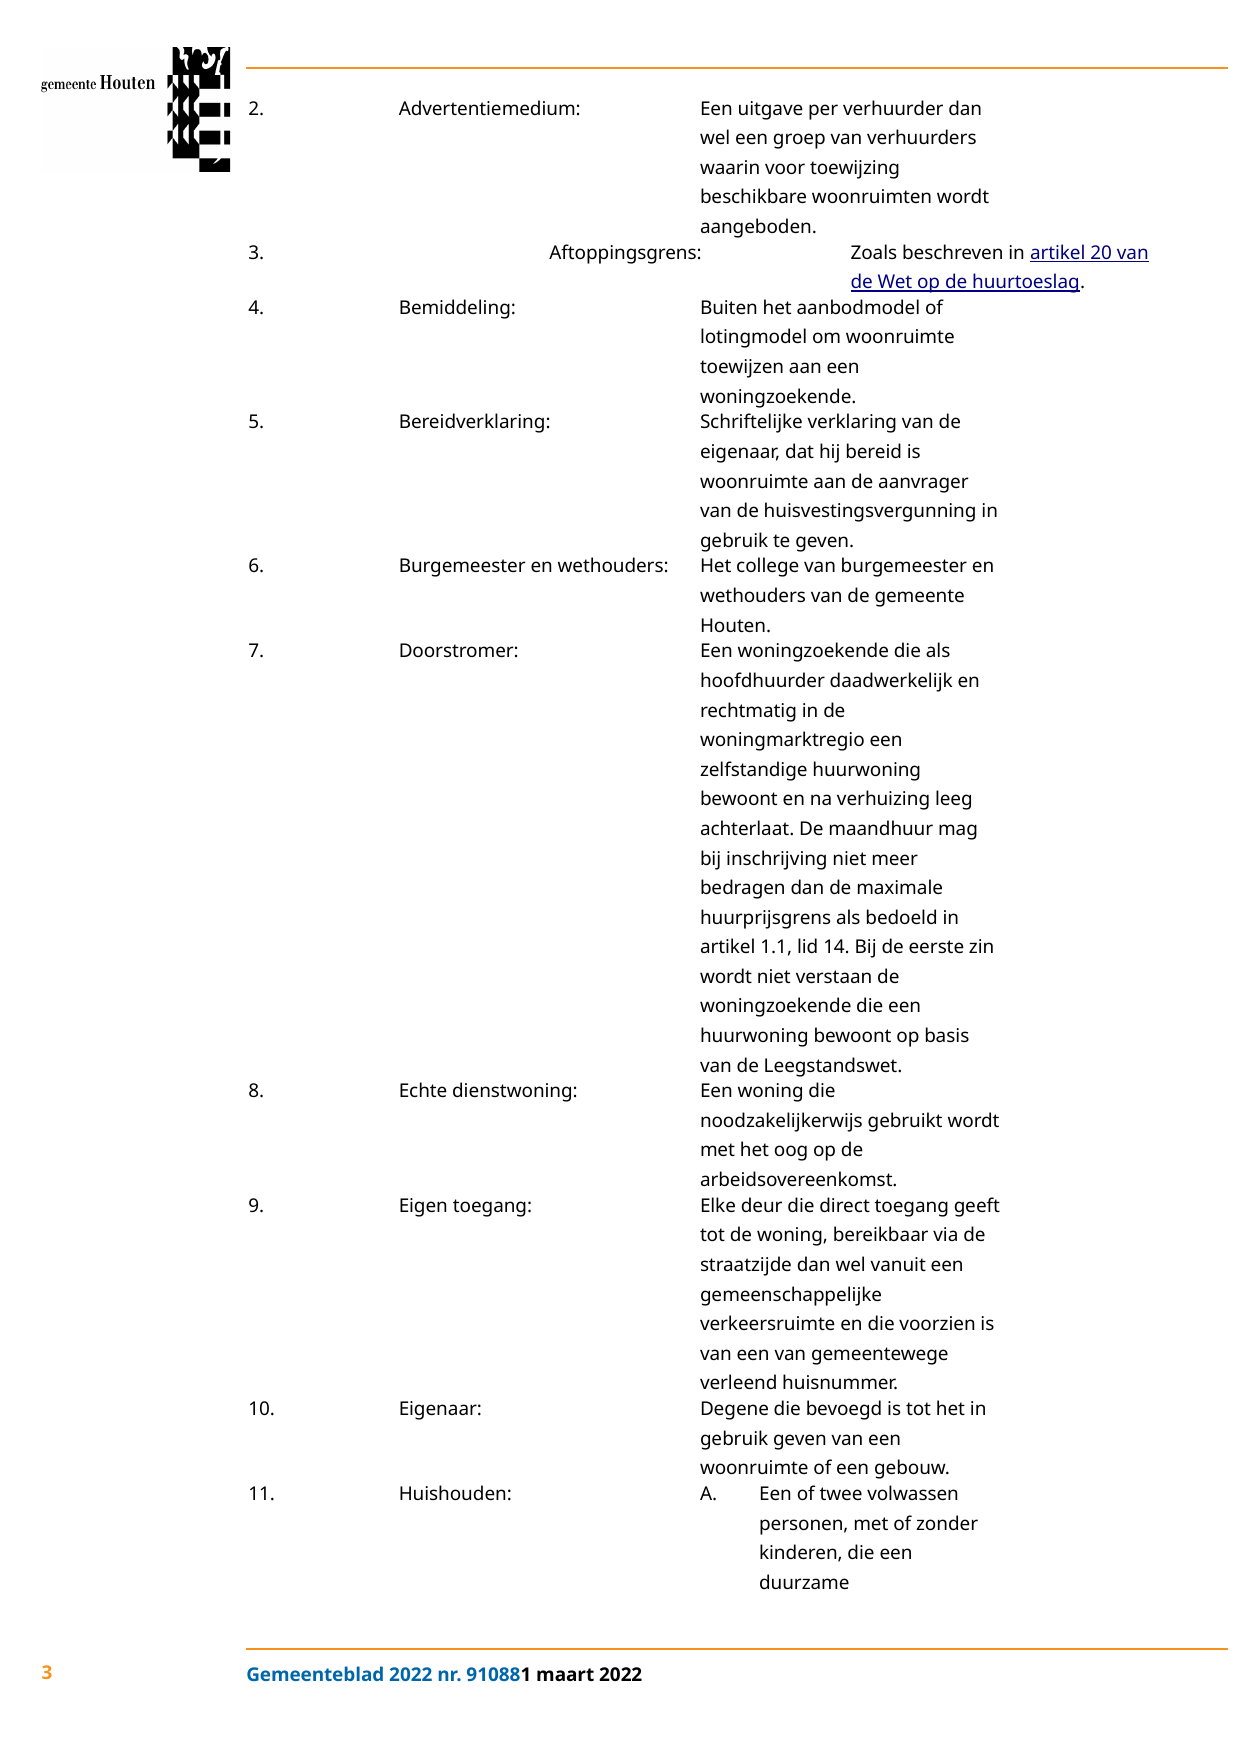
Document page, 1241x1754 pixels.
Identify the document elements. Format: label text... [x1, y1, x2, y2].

table_cell Eigenaar: [399, 1395, 700, 1480]
table_cell Elke deur die direct toegang geeft tot de woning, bereikbaar via de straatzijde dan wel vanuit een gemeenschappelijke verkeersruimte en die voorzien is van een van gemeentewege verleend huisnummer. [700, 1192, 1001, 1395]
table_cell [1001, 1395, 1152, 1480]
table_cell Bereidverklaring: [399, 409, 700, 553]
table_cell [1001, 638, 1152, 1077]
table_cell Bemiddeling: [399, 294, 700, 409]
table_cell Echte dienstwoning: [399, 1078, 700, 1192]
table_cell Zoals beschreven in artikel 20 van de Wet op de huurtoeslag. [850, 239, 1152, 294]
table_cell Een woning die noodzakelijkerwijs gebruikt wordt met het oog op de arbeidsovereenkomst. [700, 1078, 1001, 1192]
picture [41, 47, 231, 172]
table_cell [1001, 294, 1152, 409]
table_cell [248, 409, 398, 553]
table_cell [1001, 95, 1152, 239]
table_cell Schriftelijke verklaring van de eigenaar, dat hij bereid is woonruimte aan de aanvrager van de huisvestingsvergunning in gebruik te geven. [700, 409, 1001, 553]
table_cell Een uitgave per verhuurder dan wel een groep van verhuurders waarin voor toewijzing beschikbare woonruimten wordt aangeboden. [700, 95, 1001, 239]
table_cell [248, 1480, 398, 1594]
table_cell Degene die bevoegd is tot het in gebruik geven van een woonruimte of een gebouw. [700, 1395, 1001, 1480]
table_cell [248, 638, 398, 1077]
table_cell Het college van burgemeester en wethouders van de gemeente Houten. [700, 553, 1001, 638]
table_cell [1001, 409, 1152, 553]
table_cell [1001, 1480, 1152, 1594]
table_cell Burgemeester en wethouders: [399, 553, 700, 638]
table_cell Een of twee volwassen personen, met of zonder kinderen, die een duurzame [700, 1480, 1001, 1594]
table_cell [1001, 1078, 1152, 1192]
table_cell Advertentiemedium: [399, 95, 700, 239]
table_cell [248, 1395, 398, 1480]
table_cell Eigen toegang: [399, 1192, 700, 1395]
table_cell [1001, 553, 1152, 638]
table_cell [248, 553, 398, 638]
table_cell Een woningzoekende die als hoofdhuurder daadwerkelijk en rechtmatig in de woningmarktregio een zelfstandige huurwoning bewoont en na verhuizing leeg achterlaat. De maandhuur mag bij inschrijving niet meer bedragen dan de maximale huurprijsgrens als bedoeld in artikel 1.1, lid 14. Bij de eerste zin wordt niet verstaan de woningzoekende die een huurwoning bewoont op basis van de Leegstandswet. [700, 638, 1001, 1077]
table_cell Aftoppingsgrens: [549, 239, 850, 294]
table_cell [1001, 1192, 1152, 1395]
table_cell [248, 95, 398, 239]
table_cell [248, 239, 549, 294]
table_cell Huishouden: [399, 1480, 700, 1594]
table_cell [248, 1192, 398, 1395]
table_cell [248, 1078, 398, 1192]
table_cell Buiten het aanbodmodel of lotingmodel om woonruimte toewijzen aan een woningzoekende. [700, 294, 1001, 409]
table_cell Doorstromer: [399, 638, 700, 1077]
table_cell [248, 294, 398, 409]
